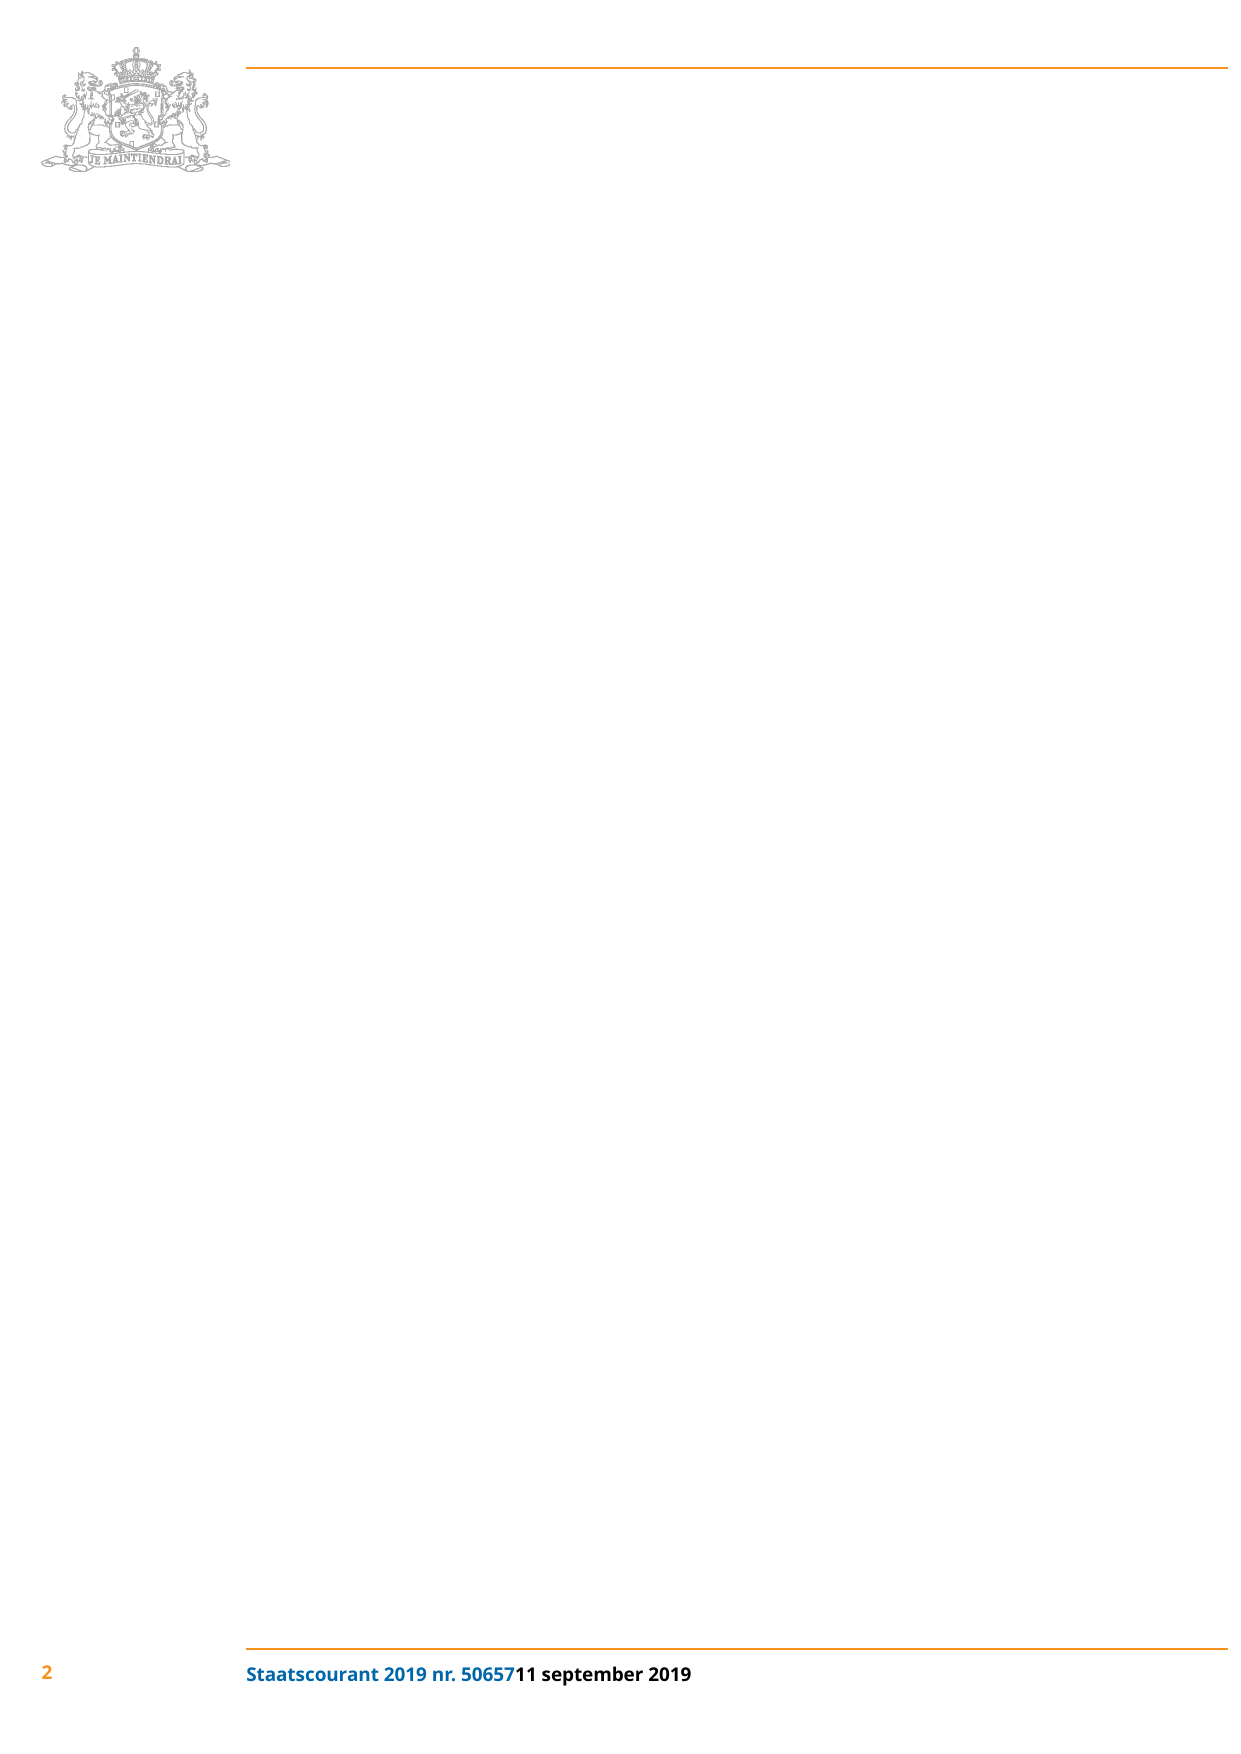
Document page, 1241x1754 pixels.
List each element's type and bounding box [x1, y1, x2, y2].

picture [41, 47, 231, 172]
